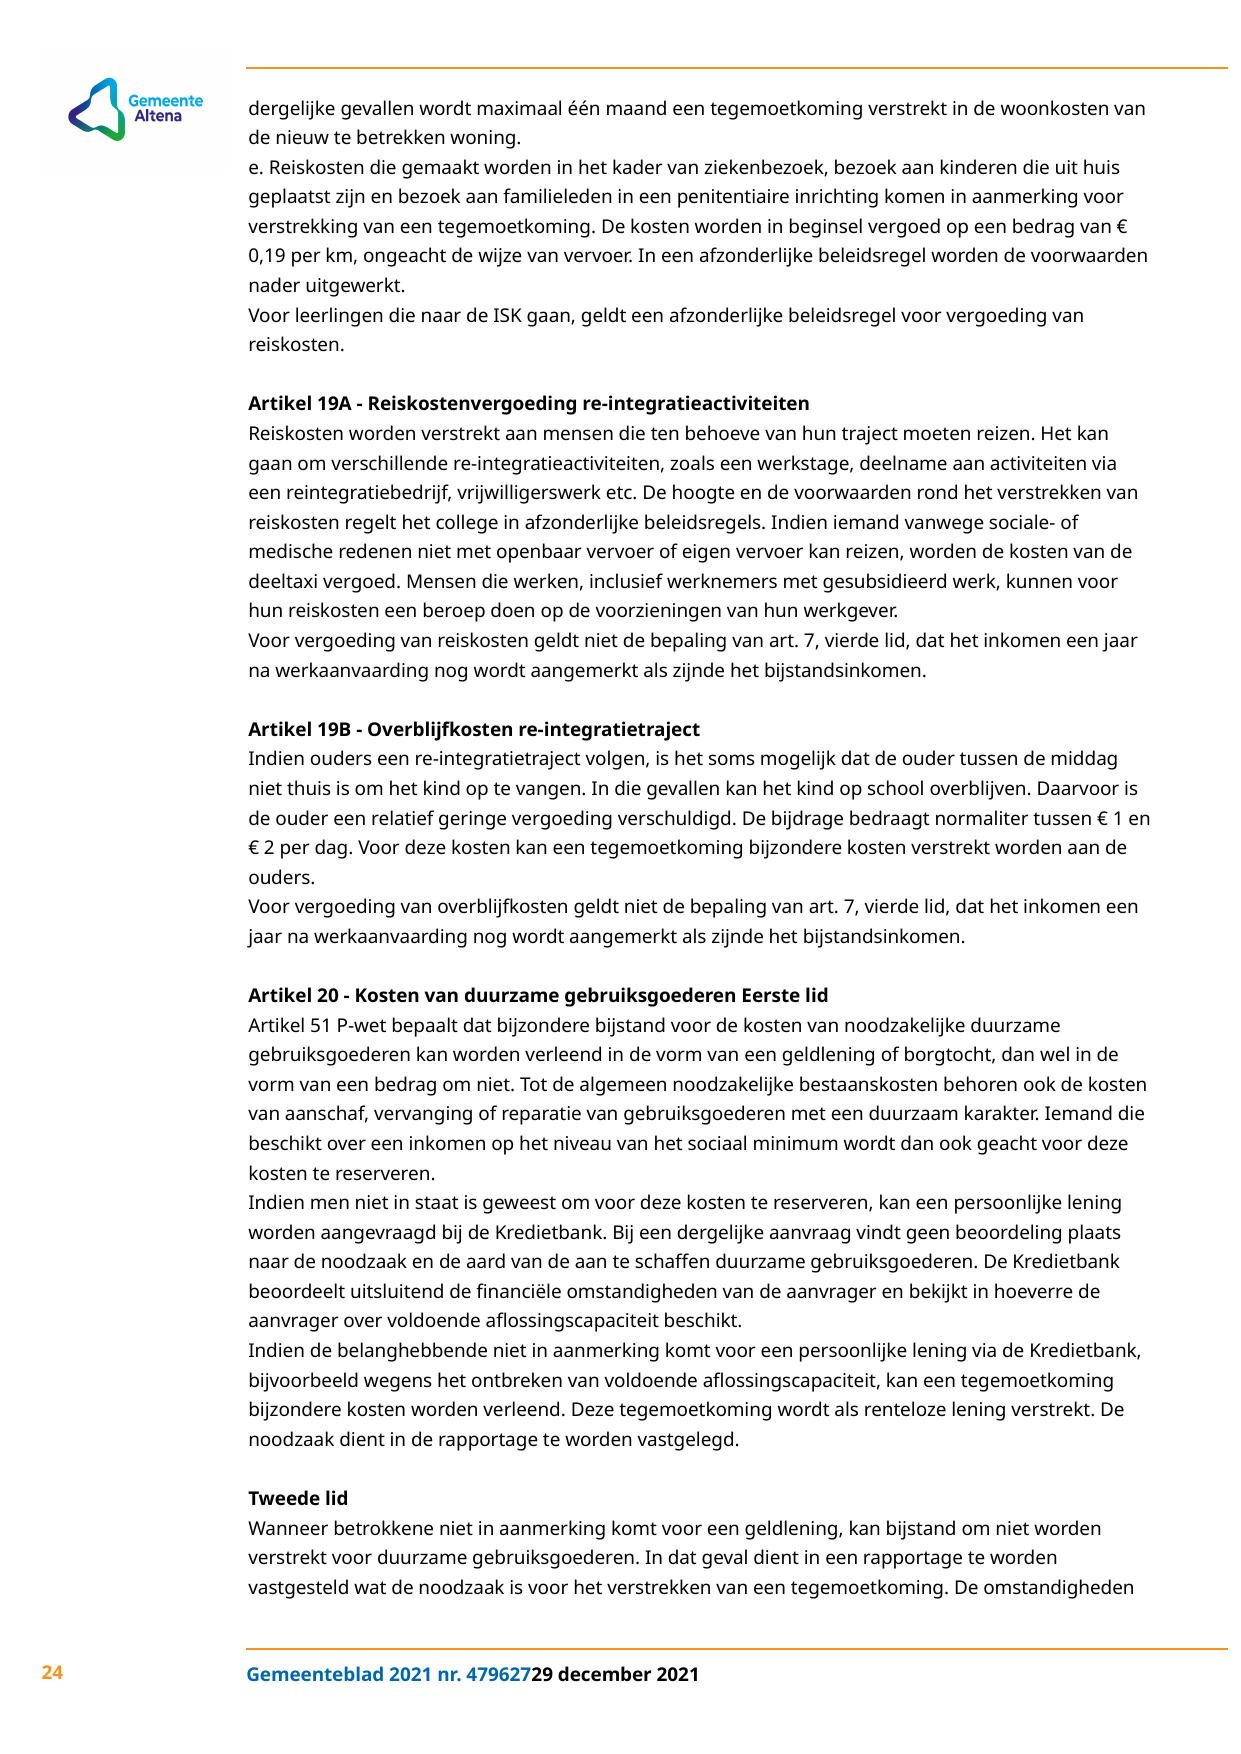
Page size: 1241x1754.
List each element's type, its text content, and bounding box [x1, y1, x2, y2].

text dergelijke gevallen wordt maximaal één maand een tegemoetkoming verstrekt in de woonkosten van de nieuw te betrekken woning. [248, 95, 1152, 150]
text Artikel 20 - Kosten van duurzame gebruiksgoederen Eerste lid [248, 982, 1152, 1008]
text Indien ouders een re-integratietraject volgen, is het soms mogelijk dat de ouder tussen de middag niet thuis is om het kind op te vangen. In die gevallen kan het kind op school overblijven. Daarvoor is de ouder een relatief geringe vergoeding verschuldigd. De bijdrage bedraagt normaliter tussen € 1 en € 2 per dag. Voor deze kosten kan een tegemoetkoming bijzondere kosten verstrekt worden aan de ouders. [248, 746, 1152, 890]
text Tweede lid [248, 1485, 1152, 1511]
text e. Reiskosten die gemaakt worden in het kader van ziekenbezoek, bezoek aan kinderen die uit huis geplaatst zijn en bezoek aan familieleden in een penitentiaire inrichting komen in aanmerking voor verstrekking van een tegemoetkoming. De kosten worden in beginsel vergoed op een bedrag van € 0,19 per km, ongeacht de wijze van vervoer. In een afzonderlijke beleidsregel worden de voorwaarden nader uitgewerkt. [248, 154, 1152, 298]
text Indien men niet in staat is geweest om voor deze kosten te reserveren, kan een persoonlijke lening worden aangevraagd bij de Kredietbank. Bij een dergelijke aanvraag vindt geen beoordeling plaats naar de noodzaak en de aard van de aan te schaffen duurzame gebruiksgoederen. De Kredietbank beoordeelt uitsluitend de financiële omstandigheden van de aanvrager en bekijkt in hoeverre de aanvrager over voldoende aflossingscapaciteit beschikt. [248, 1189, 1152, 1333]
text Voor leerlingen die naar de ISK gaan, geldt een afzonderlijke beleidsregel voor vergoeding van reiskosten. [248, 302, 1152, 357]
text Reiskosten worden verstrekt aan mensen die ten behoeve van hun traject moeten reizen. Het kan gaan om verschillende re-integratieactiviteiten, zoals een werkstage, deelname aan activiteiten via een reintegratiebedrijf, vrijwilligerswerk etc. De hoogte en de voorwaarden rond het verstrekken van reiskosten regelt het college in afzonderlijke beleidsregels. Indien iemand vanwege sociale- of medische redenen niet met openbaar vervoer of eigen vervoer kan reizen, worden de kosten van de deeltaxi vergoed. Mensen die werken, inclusief werknemers met gesubsidieerd werk, kunnen voor hun reiskosten een beroep doen op de voorzieningen van hun werkgever. [248, 420, 1152, 623]
text Artikel 19B - Overblijfkosten re-integratietraject [248, 716, 1152, 742]
text Voor vergoeding van reiskosten geldt niet de bepaling van art. 7, vierde lid, dat het inkomen een jaar na werkaanvaarding nog wordt aangemerkt als zijnde het bijstandsinkomen. [248, 627, 1152, 683]
text Artikel 51 P-wet bepaalt dat bijzondere bijstand voor de kosten van noodzakelijke duurzame gebruiksgoederen kan worden verleend in de vorm van een geldlening of borgtocht, dan wel in de vorm van een bedrag om niet. Tot de algemeen noodzakelijke bestaanskosten behoren ook de kosten van aanschaf, vervanging of reparatie van gebruiksgoederen met een duurzaam karakter. Iemand die beschikt over een inkomen op het niveau van het sociaal minimum wordt dan ook geacht voor deze kosten te reserveren. [248, 1012, 1152, 1186]
picture [41, 47, 231, 172]
text Indien de belanghebbende niet in aanmerking komt voor een persoonlijke lening via de Kredietbank, bijvoorbeeld wegens het ontbreken van voldoende aflossingscapaciteit, kan een tegemoetkoming bijzondere kosten worden verleend. Deze tegemoetkoming wordt als renteloze lening verstrekt. De noodzaak dient in de rapportage te worden vastgelegd. [248, 1337, 1152, 1452]
text Artikel 19A - Reiskostenvergoeding re-integratieactiviteiten [248, 391, 1152, 416]
text Wanneer betrokkene niet in aanmerking komt voor een geldlening, kan bijstand om niet worden verstrekt voor duurzame gebruiksgoederen. In dat geval dient in een rapportage te worden vastgesteld wat de noodzaak is voor het verstrekken van een tegemoetkoming. De omstandigheden [248, 1515, 1152, 1600]
text Voor vergoeding van overblijfkosten geldt niet de bepaling van art. 7, vierde lid, dat het inkomen een jaar na werkaanvaarding nog wordt aangemerkt als zijnde het bijstandsinkomen. [248, 893, 1152, 949]
